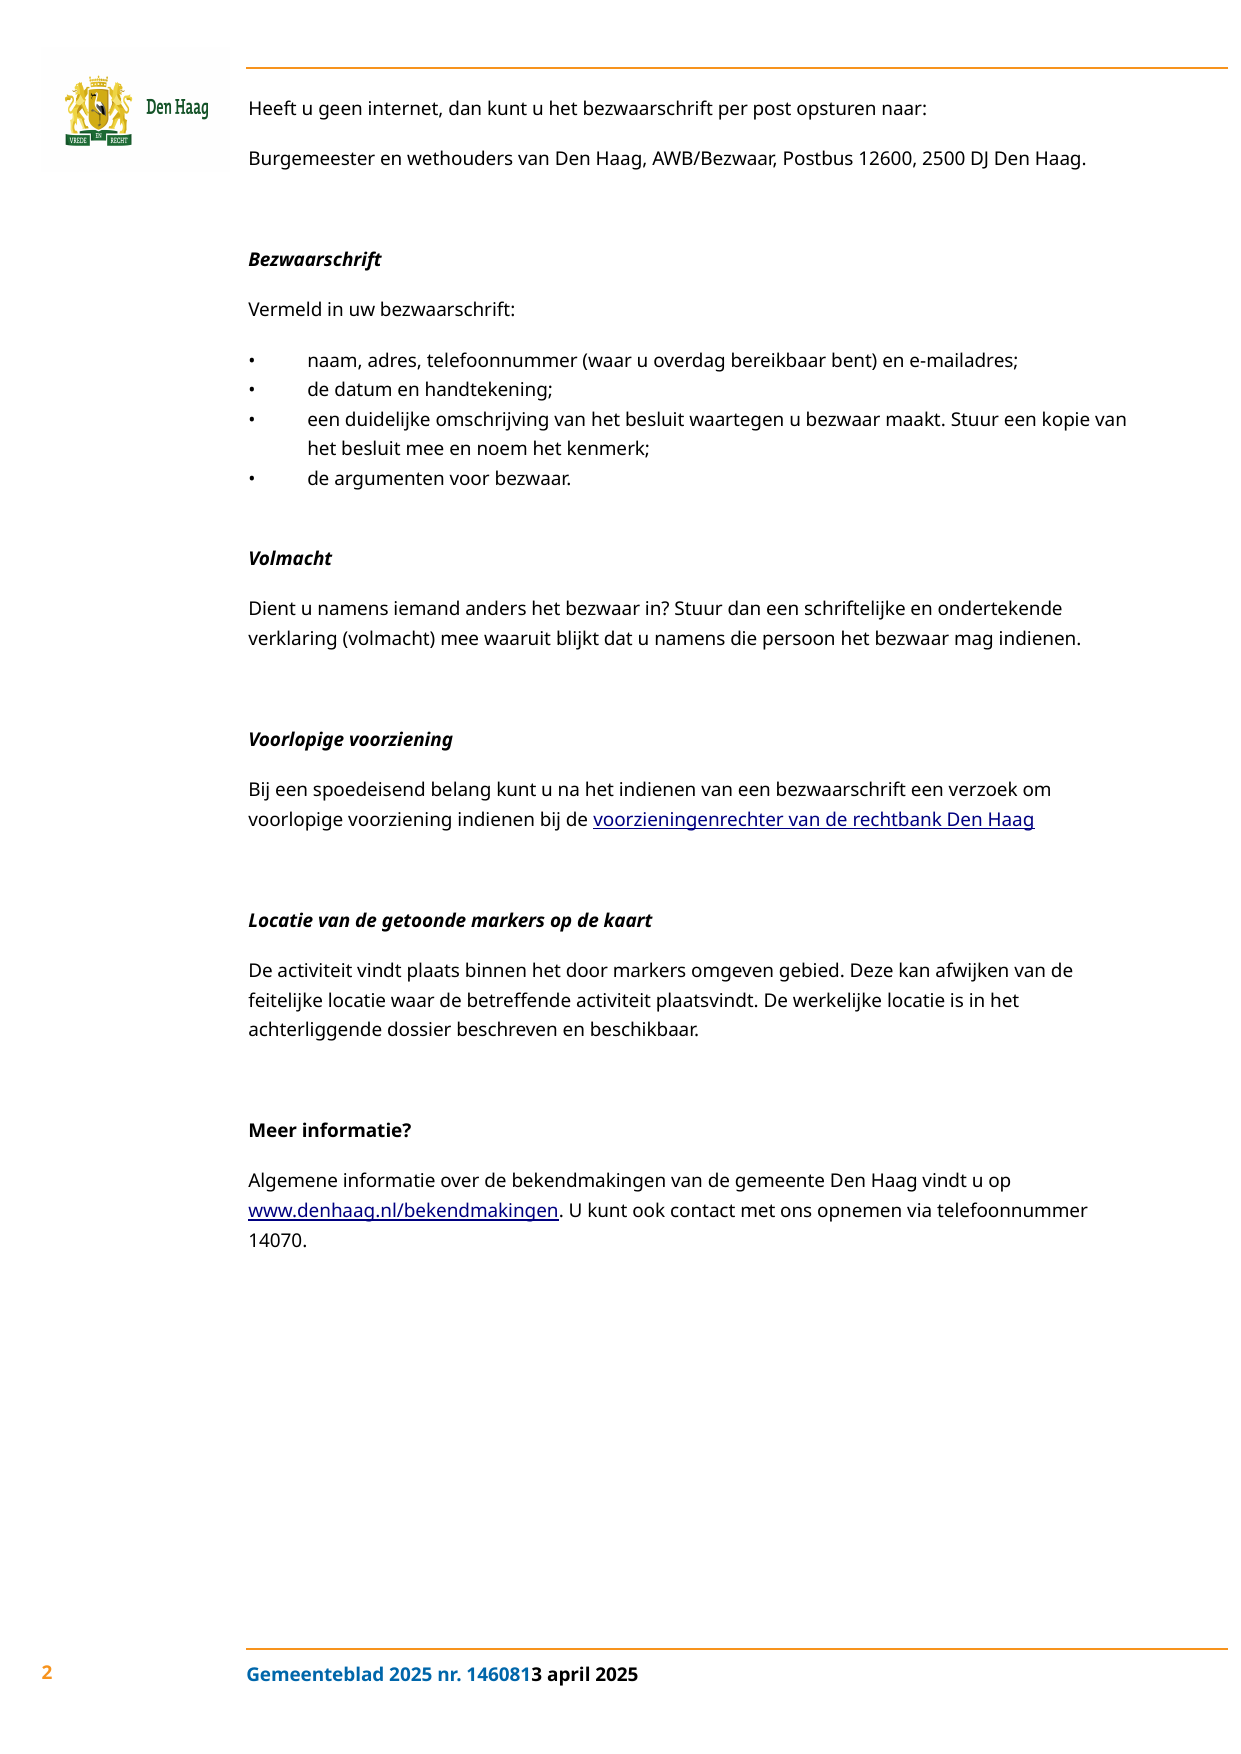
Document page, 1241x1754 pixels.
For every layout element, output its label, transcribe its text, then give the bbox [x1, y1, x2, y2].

text Volmacht [248, 545, 1152, 571]
list een duidelijke omschrijving van het besluit waartegen u bezwaar maakt. Stuur een kopie van het besluit mee en noem het kenmerk; [248, 406, 1152, 461]
list de argumenten voor bezwaar. [248, 465, 1152, 491]
list naam, adres, telefoonnummer (waar u overdag bereikbaar bent) en e-mailadres; [248, 347, 1152, 373]
text Locatie van de getoonde markers op de kaart [248, 907, 1152, 933]
list de datum en handtekening; [248, 376, 1152, 402]
text Burgemeester en wethouders van Den Haag, AWB/Bezwaar, Postbus 12600, 2500 DJ Den Haag. [248, 145, 1152, 171]
text Meer informatie? [248, 1117, 1152, 1143]
text Bezwaarschrift [248, 246, 1152, 272]
text De activiteit vindt plaats binnen het door markers omgeven gebied. Deze kan afwijken van de feitelijke locatie waar de betreffende activiteit plaatsvindt. De werkelijke locatie is in het achterliggende dossier beschreven en beschikbaar. [248, 957, 1152, 1042]
picture [41, 47, 231, 172]
text Algemene informatie over de bekendmakingen van de gemeente Den Haag vindt u op www.denhaag.nl/bekendmakingen. U kunt ook contact met ons opnemen via telefoonnummer 14070. [248, 1168, 1152, 1253]
text Heeft u geen internet, dan kunt u het bezwaarschrift per post opsturen naar: [248, 95, 1152, 121]
text Bij een spoedeisend belang kunt u na het indienen van een bezwaarschrift een verzoek om voorlopige voorziening indienen bij de voorzieningenrechter van de rechtbank Den Haag [248, 776, 1152, 832]
text Vermeld in uw bezwaarschrift: [248, 296, 1152, 322]
text Voorlopige voorziening [248, 726, 1152, 752]
text Dient u namens iemand anders het bezwaar in? Stuur dan een schriftelijke en ondertekende verklaring (volmacht) mee waaruit blijkt dat u namens die persoon het bezwaar mag indienen. [248, 596, 1152, 651]
